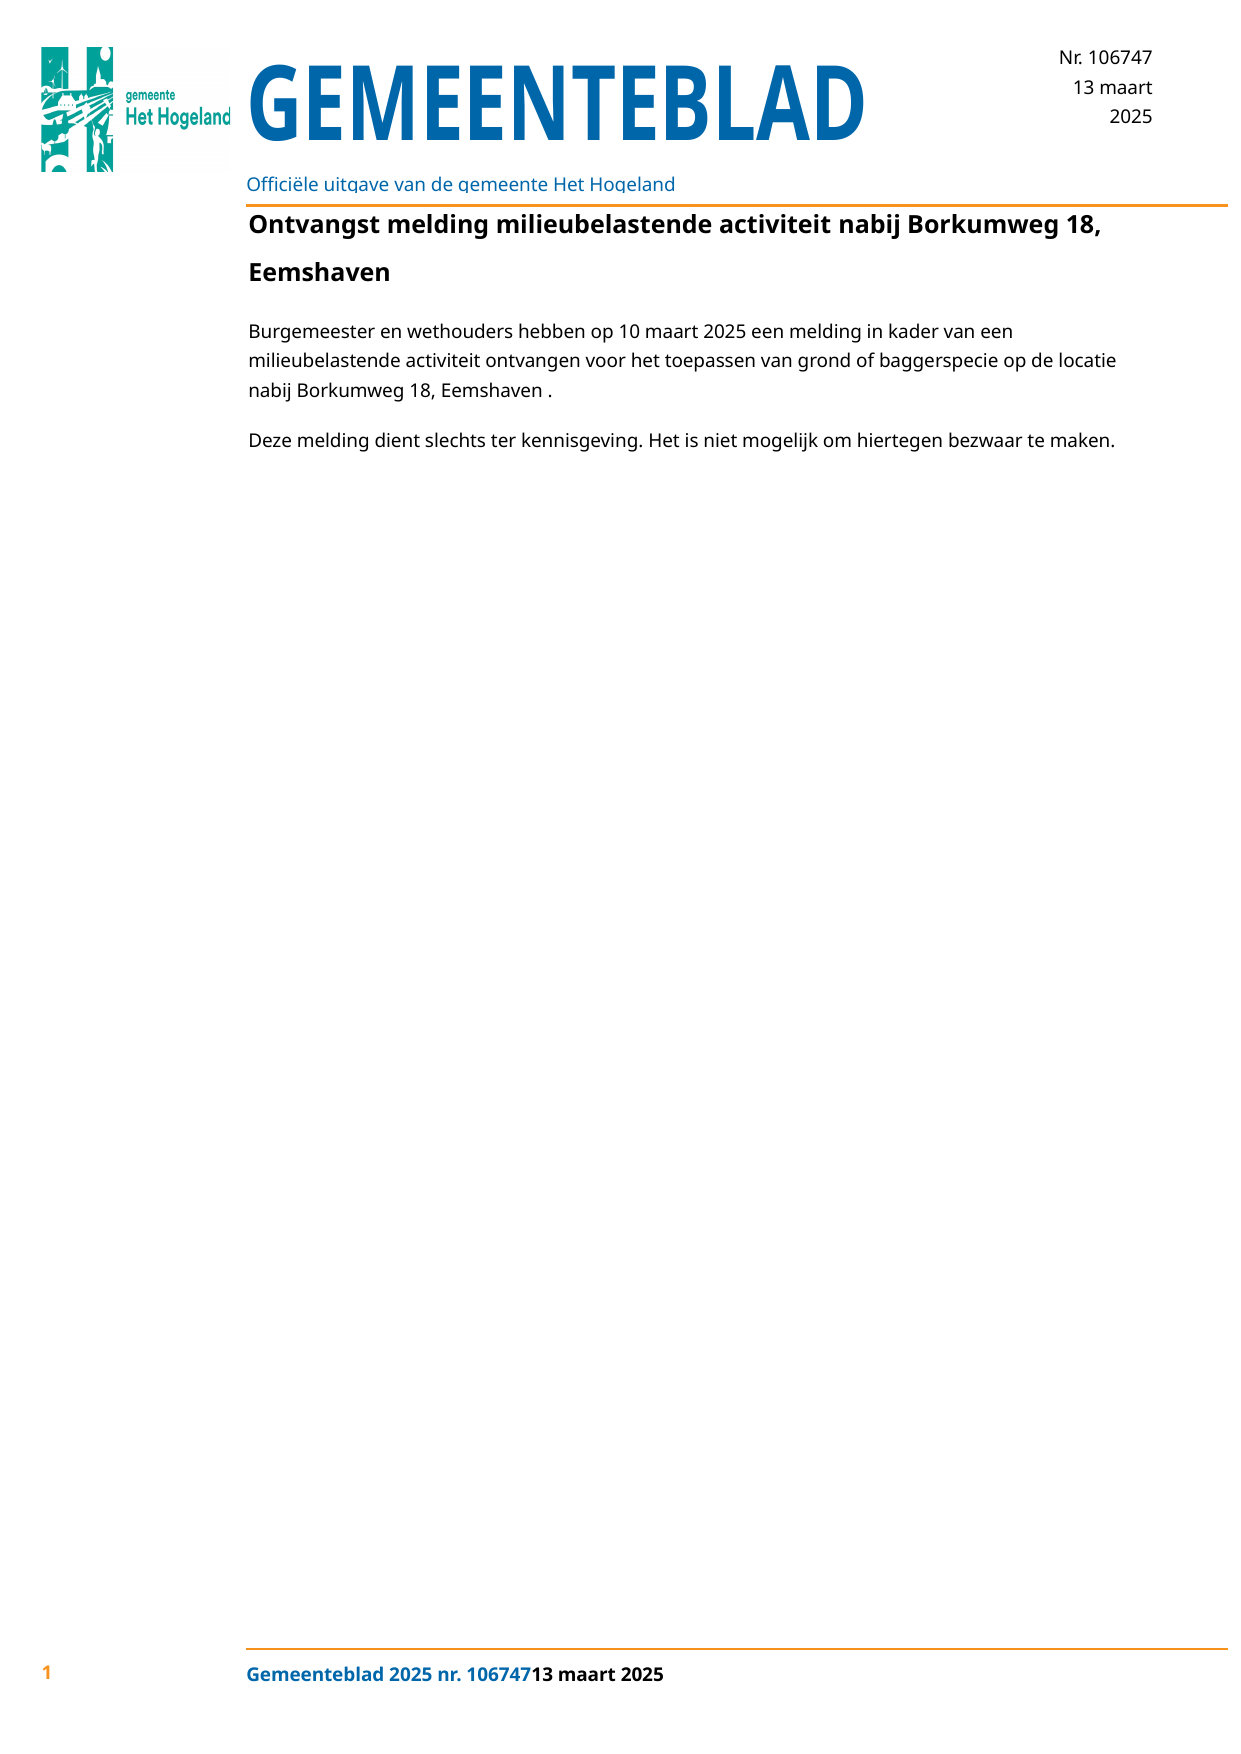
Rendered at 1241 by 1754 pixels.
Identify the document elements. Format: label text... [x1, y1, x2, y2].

picture [41, 47, 231, 172]
text Ontvangst melding milieubelastende activiteit nabij Borkumweg 18, Eemshaven [248, 207, 1152, 288]
text Deze melding dient slechts ter kennisgeving. Het is niet mogelijk om hiertegen bezwaar te maken. [248, 427, 1152, 453]
text Burgemeester en wethouders hebben op 10 maart 2025 een melding in kader van een milieubelastende activiteit ontvangen voor het toepassen van grond of baggerspecie op de locatie nabij Borkumweg 18, Eemshaven . [248, 318, 1152, 403]
